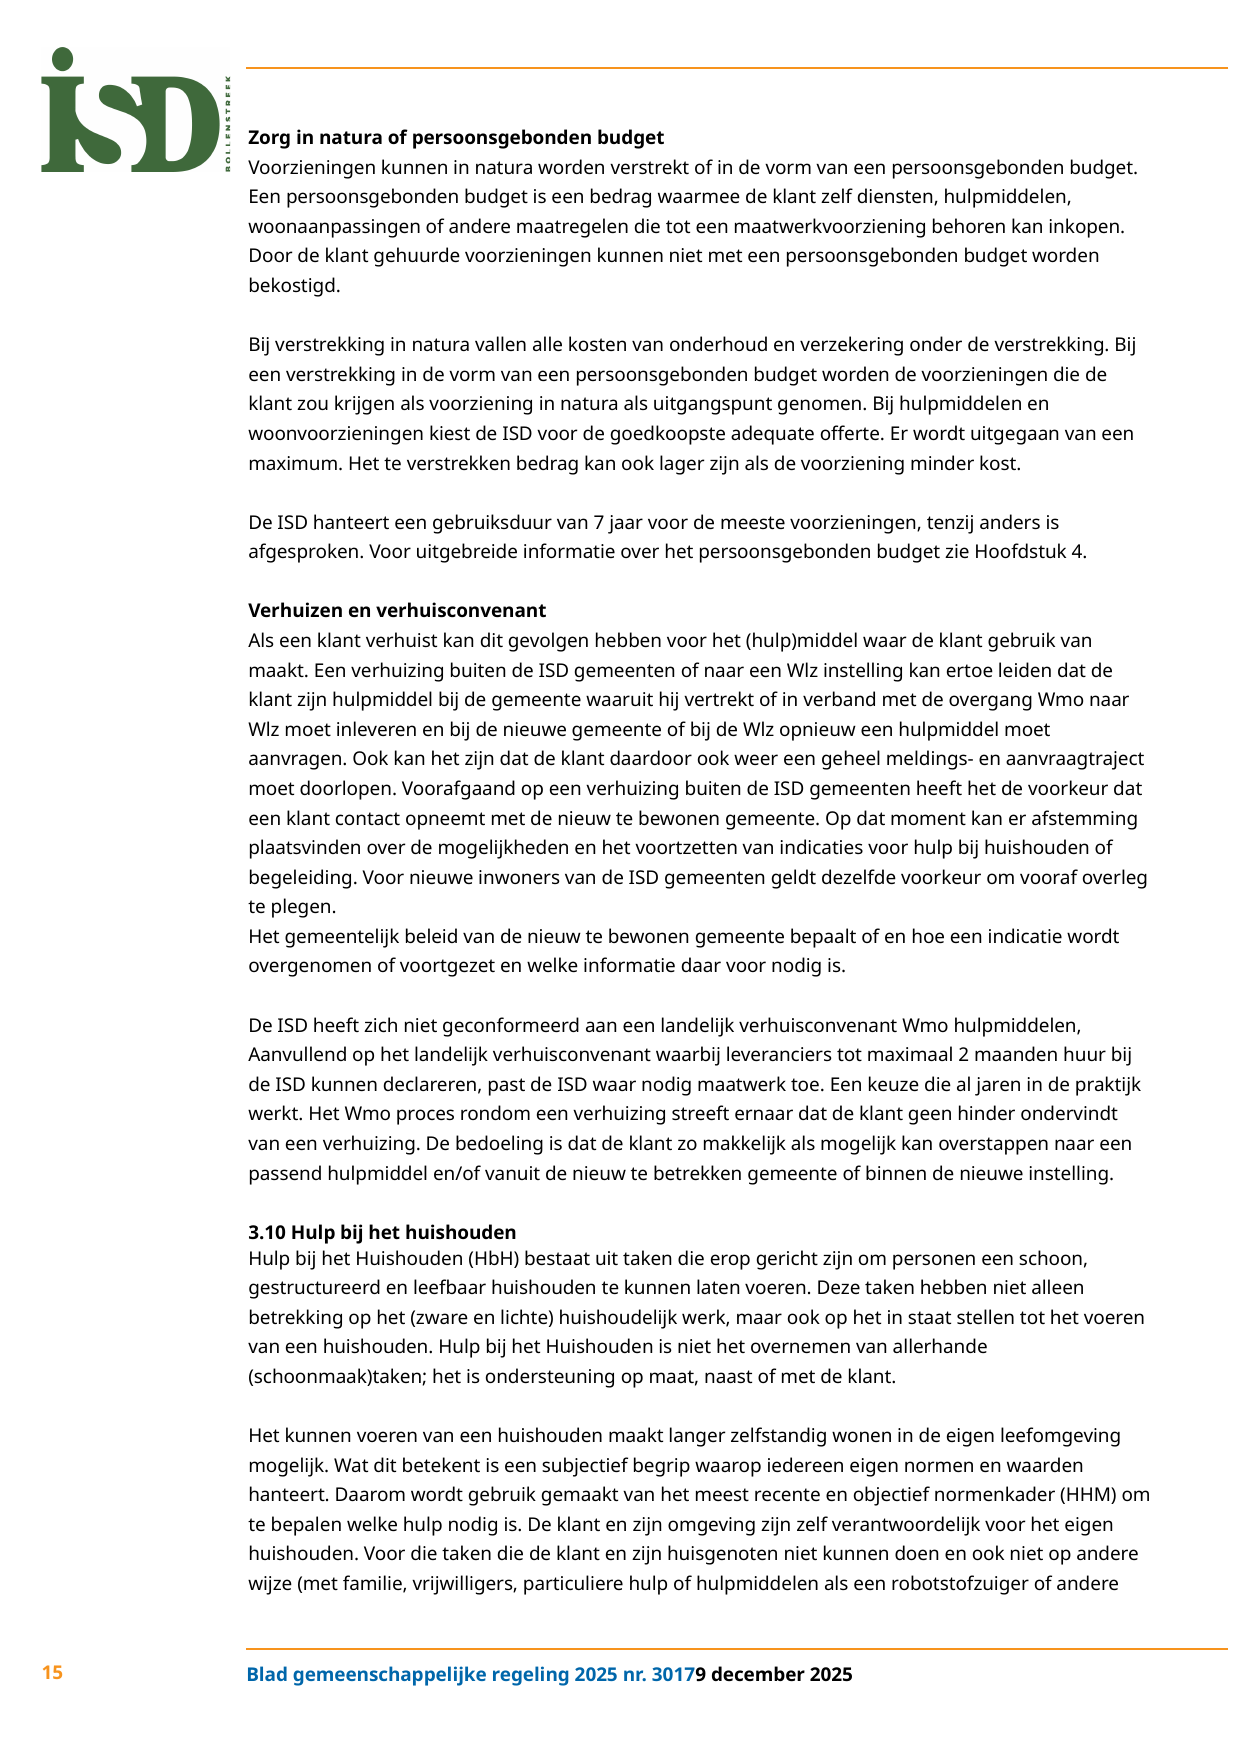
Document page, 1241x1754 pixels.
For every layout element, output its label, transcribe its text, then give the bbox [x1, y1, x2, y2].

text Voorzieningen kunnen in natura worden verstrekt of in de vorm van een persoonsgebonden budget. [248, 154, 1152, 180]
text Zorg in natura of persoonsgebonden budget [248, 124, 1152, 150]
text Een persoonsgebonden budget is een bedrag waarmee de klant zelf diensten, hulpmiddelen, woonaanpassingen of andere maatregelen die tot een maatwerkvoorziening behoren kan inkopen. Door de klant gehuurde voorzieningen kunnen niet met een persoonsgebonden budget worden bekostigd. [248, 183, 1152, 298]
picture [41, 47, 231, 172]
text Bij verstrekking in natura vallen alle kosten van onderhoud en verzekering onder de verstrekking. Bij een verstrekking in de vorm van een persoonsgebonden budget worden de voorzieningen die de klant zou krijgen als voorziening in natura als uitgangspunt genomen. Bij hulpmiddelen en woonvoorzieningen kiest de ISD voor de goedkoopste adequate offerte. Er wordt uitgegaan van een maximum. Het te verstrekken bedrag kan ook lager zijn als de voorziening minder kost. [248, 331, 1152, 476]
text Als een klant verhuist kan dit gevolgen hebben voor het (hulp)middel waar de klant gebruik van maakt. Een verhuizing buiten de ISD gemeenten of naar een Wlz instelling kan ertoe leiden dat de klant zijn hulpmiddel bij de gemeente waaruit hij vertrekt of in verband met de overgang Wmo naar Wlz moet inleveren en bij de nieuwe gemeente of bij de Wlz opnieuw een hulpmiddel moet aanvragen. Ook kan het zijn dat de klant daardoor ook weer een geheel meldings- en aanvraagtraject moet doorlopen. Voorafgaand op een verhuizing buiten de ISD gemeenten heeft het de voorkeur dat een klant contact opneemt met de nieuw te bewonen gemeente. Op dat moment kan er afstemming plaatsvinden over de mogelijkheden en het voortzetten van indicaties voor hulp bij huishouden of begeleiding. Voor nieuwe inwoners van de ISD gemeenten geldt dezelfde voorkeur om vooraf overleg te plegen. [248, 627, 1152, 919]
text Verhuizen en verhuisconvenant [248, 598, 1152, 623]
text De ISD hanteert een gebruiksduur van 7 jaar voor de meeste voorzieningen, tenzij anders is afgesproken. Voor uitgebreide informatie over het persoonsgebonden budget zie Hoofdstuk 4. [248, 509, 1152, 564]
text Aanvullend op het landelijk verhuisconvenant waarbij leveranciers tot maximaal 2 maanden huur bij de ISD kunnen declareren, past de ISD waar nodig maatwerk toe. Een keuze die al jaren in de praktijk werkt. Het Wmo proces rondom een verhuizing streeft ernaar dat de klant geen hinder ondervindt van een verhuizing. De bedoeling is dat de klant zo makkelijk als mogelijk kan overstappen naar een passend hulpmiddel en/of vanuit de nieuw te betrekken gemeente of binnen de nieuwe instelling. [248, 1041, 1152, 1186]
text Het gemeentelijk beleid van de nieuw te bewonen gemeente bepaalt of en hoe een indicatie wordt overgenomen of voortgezet en welke informatie daar voor nodig is. [248, 923, 1152, 978]
text 3.10 Hulp bij het huishouden [248, 1219, 1152, 1245]
text De ISD heeft zich niet geconformeerd aan een landelijk verhuisconvenant Wmo hulpmiddelen, [248, 1012, 1152, 1038]
text Het kunnen voeren van een huishouden maakt langer zelfstandig wonen in de eigen leefomgeving mogelijk. Wat dit betekent is een subjectief begrip waarop iedereen eigen normen en waarden hanteert. Daarom wordt gebruik gemaakt van het meest recente en objectief normenkader (HHM) om te bepalen welke hulp nodig is. De klant en zijn omgeving zijn zelf verantwoordelijk voor het eigen huishouden. Voor die taken die de klant en zijn huisgenoten niet kunnen doen en ook niet op andere wijze (met familie, vrijwilligers, particuliere hulp of hulpmiddelen als een robotstofzuiger of andere [248, 1422, 1152, 1596]
text Hulp bij het Huishouden (HbH) bestaat uit taken die erop gericht zijn om personen een schoon, gestructureerd en leefbaar huishouden te kunnen laten voeren. Deze taken hebben niet alleen betrekking op het (zware en lichte) huishoudelijk werk, maar ook op het in staat stellen tot het voeren van een huishouden. Hulp bij het Huishouden is niet het overnemen van allerhande (schoonmaak)taken; het is ondersteuning op maat, naast of met de klant. [248, 1245, 1152, 1389]
